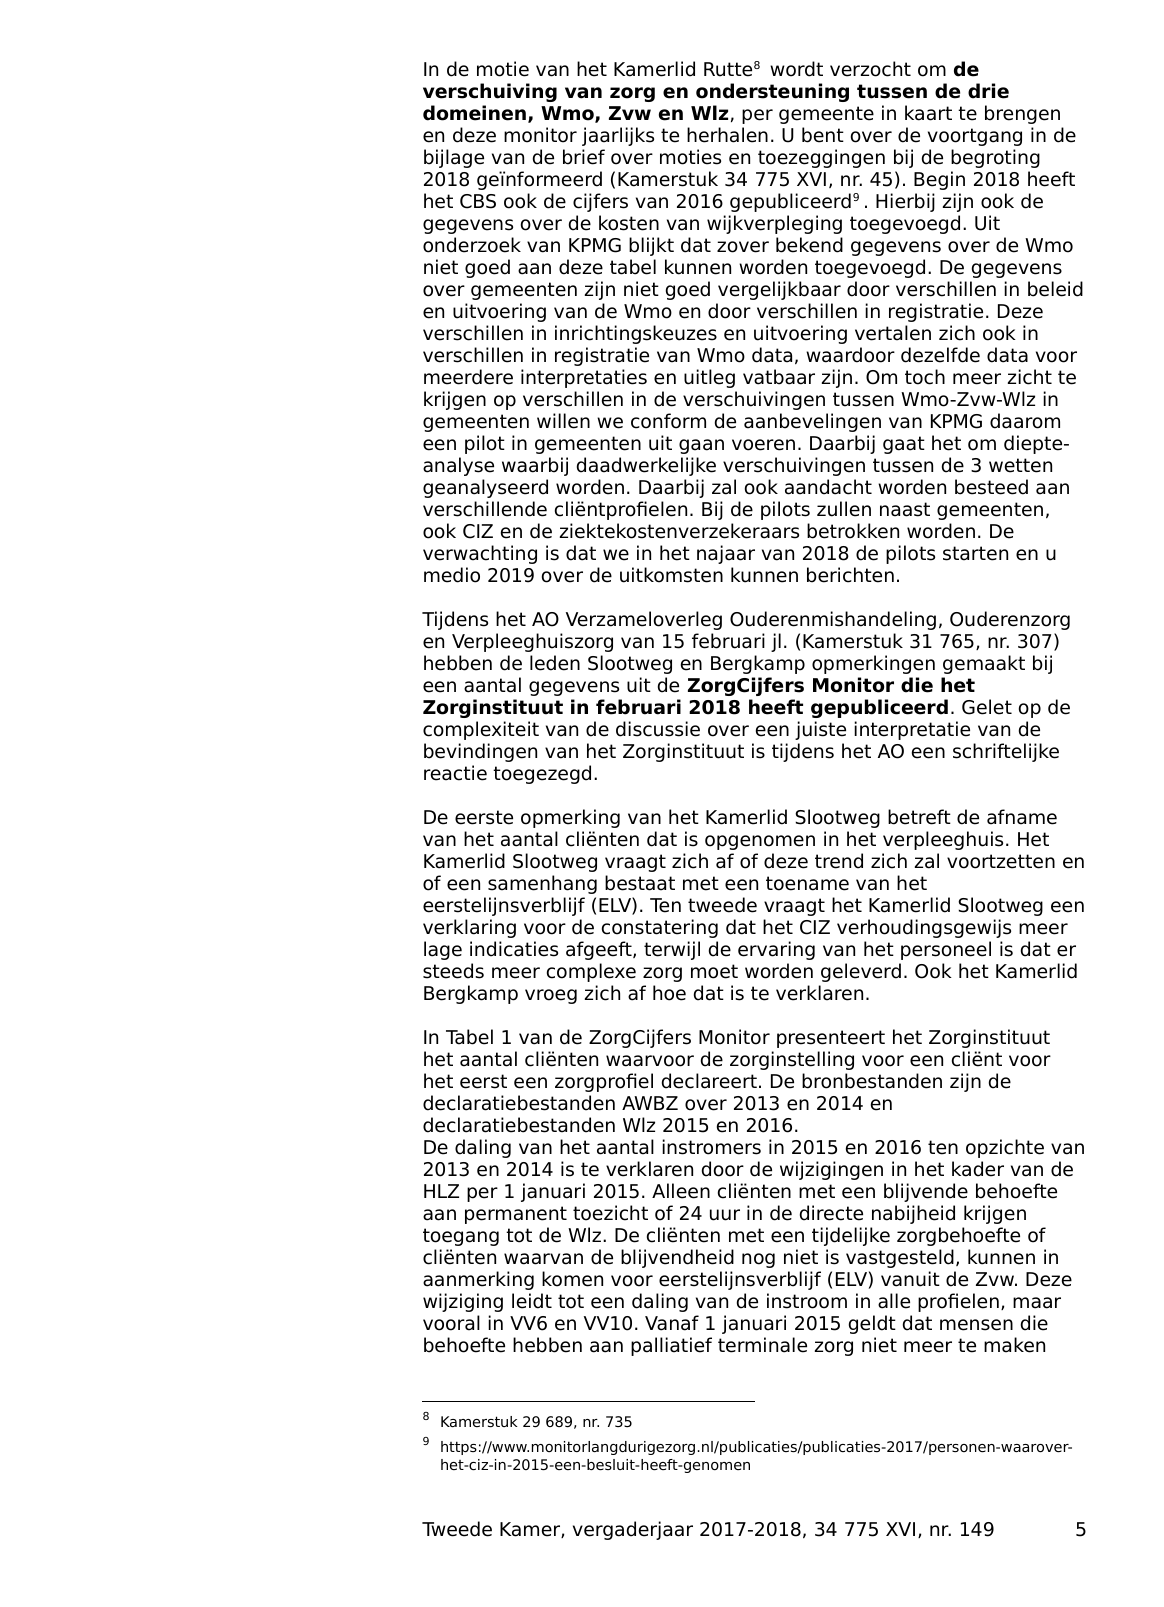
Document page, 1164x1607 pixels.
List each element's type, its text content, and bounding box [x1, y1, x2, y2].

text De daling van het aantal instromers in 2015 en 2016 ten opzichte van 2013 en 2014 is te verklaren door de wijzigingen in het kader van de HLZ per 1 januari 2015. Alleen cliënten met een blijvende behoefte aan permanent toezicht of 24 uur in de directe nabijheid krijgen toegang tot de Wlz. De cliënten met een tijdelijke zorgbehoefte of cliënten waarvan de blijvendheid nog niet is vastgesteld, kunnen in aanmerking komen voor eerstelijnsverblijf (ELV) vanuit de Zvw. Deze wijziging leidt tot een daling van de instroom in alle profielen, maar vooral in VV6 en VV10. Vanaf 1 januari 2015 geldt dat mensen die behoefte hebben aan palliatief terminale zorg niet meer te maken [422, 1137, 1087, 1356]
text Kamerstuk 29 689, nr. 735 [422, 1410, 1087, 1432]
text Tijdens het AO Verzameloverleg Ouderenmishandeling, Ouderenzorg en Verpleeghuiszorg van 15 februari jl. (Kamerstuk 31 765, nr. 307) hebben de leden Slootweg en Bergkamp opmerkingen gemaakt bij een aantal gegevens uit de ZorgCijfers Monitor die het Zorginstituut in februari 2018 heeft gepubliceerd. Gelet op de complexiteit van de discussie over een juiste interpretatie van de bevindingen van het Zorginstituut is tijdens het AO een schriftelijke reactie toegezegd. [422, 609, 1087, 784]
text In de motie van het Kamerlid Rutte wordt verzocht om de verschuiving van zorg en ondersteuning tussen de drie domeinen, Wmo, Zvw en Wlz, per gemeente in kaart te brengen en deze monitor jaarlijks te herhalen. U bent over de voortgang in de bijlage van de brief over moties en toezeggingen bij de begroting 2018 geïnformeerd (Kamerstuk 34 775 XVI, nr. 45). Begin 2018 heeft het CBS ook de cijfers van 2016 gepubliceerd. Hierbij zijn ook de gegevens over de kosten van wijkverpleging toegevoegd. Uit onderzoek van KPMG blijkt dat zover bekend gegevens over de Wmo niet goed aan deze tabel kunnen worden toegevoegd. De gegevens over gemeenten zijn niet goed vergelijkbaar door verschillen in beleid en uitvoering van de Wmo en door verschillen in registratie. Deze verschillen in inrichtingskeuzes en uitvoering vertalen zich ook in verschillen in registratie van Wmo data, waardoor dezelfde data voor meerdere interpretaties en uitleg vatbaar zijn. Om toch meer zicht te krijgen op verschillen in de verschuivingen tussen Wmo-Zvw-Wlz in gemeenten willen we conform de aanbevelingen van KPMG daarom een pilot in gemeenten uit gaan voeren. Daarbij gaat het om diepte-analyse waarbij daadwerkelijke verschuivingen tussen de 3 wetten geanalyseerd worden. Daarbij zal ook aandacht worden besteed aan verschillende cliëntprofielen. Bij de pilots zullen naast gemeenten, ook CIZ en de ziektekostenverzekeraars betrokken worden. De verwachting is dat we in het najaar van 2018 de pilots starten en u medio 2019 over de uitkomsten kunnen berichten. [422, 59, 1087, 587]
text In Tabel 1 van de ZorgCijfers Monitor presenteert het Zorginstituut het aantal cliënten waarvoor de zorginstelling voor een cliënt voor het eerst een zorgprofiel declareert. De bronbestanden zijn de declaratiebestanden AWBZ over 2013 en 2014 en declaratiebestanden Wlz 2015 en 2016. [422, 1027, 1087, 1137]
text https://www.monitorlangdurigezorg.nl/publicaties/publicaties-2017/personen-waarover-het-ciz-in-2015-een-besluit-heeft-genomen [422, 1435, 1087, 1474]
text De eerste opmerking van het Kamerlid Slootweg betreft de afname van het aantal cliënten dat is opgenomen in het verpleeghuis. Het Kamerlid Slootweg vraagt zich af of deze trend zich zal voortzetten en of een samenhang bestaat met een toename van het eerstelijnsverblijf (ELV). Ten tweede vraagt het Kamerlid Slootweg een verklaring voor de constatering dat het CIZ verhoudingsgewijs meer lage indicaties afgeeft, terwijl de ervaring van het personeel is dat er steeds meer complexe zorg moet worden geleverd. Ook het Kamerlid Bergkamp vroeg zich af hoe dat is te verklaren. [422, 807, 1087, 1004]
